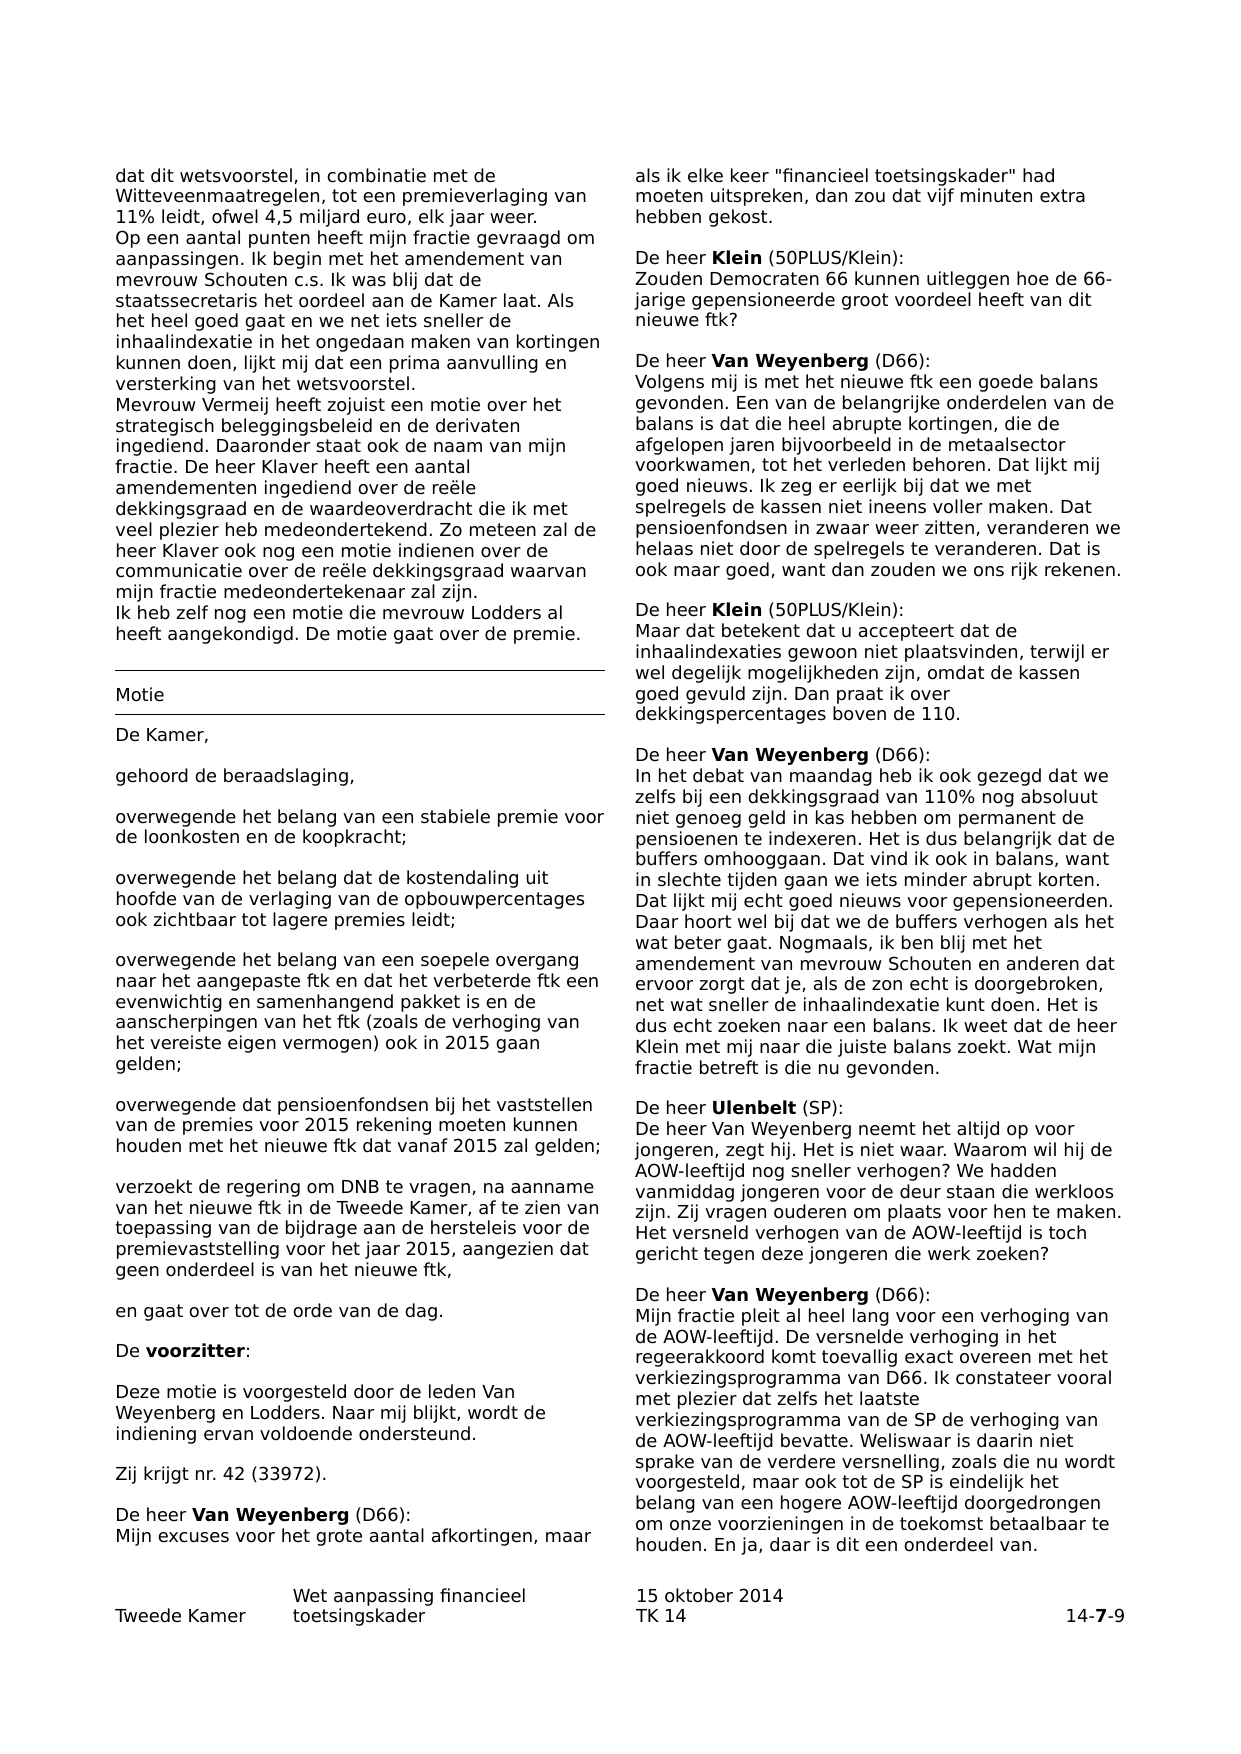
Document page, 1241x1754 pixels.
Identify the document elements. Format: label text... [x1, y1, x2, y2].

text Maar dat betekent dat u accepteert dat de inhaalindexaties gewoon niet plaatsvinden, terwijl er wel degelijk mogelijkheden zijn, omdat de kassen goed gevuld zijn. Dan praat ik over dekkingspercentages boven de 110. [635, 621, 1125, 725]
text Volgens mij is met het nieuwe ftk een goede balans gevonden. Een van de belangrijke onderdelen van de balans is dat die heel abrupte kortingen, die de afgelopen jaren bijvoorbeeld in de metaalsector voorkwamen, tot het verleden behoren. Dat lijkt mij goed nieuws. Ik zeg er eerlijk bij dat we met spelregels de kassen niet ineens voller maken. Dat pensioenfondsen in zwaar weer zitten, veranderen we helaas niet door de spelregels te veranderen. Dat is ook maar goed, want dan zouden we ons rijk rekenen. [635, 372, 1125, 580]
text De heer Van Weyenberg (D66): [635, 1285, 1125, 1306]
text De heer Klein (50PLUS/Klein): [635, 600, 1125, 621]
text De heer Van Weyenberg neemt het altijd op voor jongeren, zegt hij. Het is niet waar. Waarom wil hij de AOW-leeftijd nog sneller verhogen? We hadden vanmiddag jongeren voor de deur staan die werkloos zijn. Zij vragen ouderen om plaats voor hen te maken. Het versneld verhogen van de AOW-leeftijd is toch gericht tegen deze jongeren die werk zoeken? [635, 1119, 1125, 1265]
text De heer Van Weyenberg (D66): [635, 745, 1125, 766]
text overwegende dat pensioenfondsen bij het vaststellen van de premies voor 2015 rekening moeten kunnen houden met het nieuwe ftk dat vanaf 2015 zal gelden; [115, 1094, 605, 1157]
text In het debat van maandag heb ik ook gezegd dat we zelfs bij een dekkingsgraad van 110% nog absoluut niet genoeg geld in kas hebben om permanent de pensioenen te indexeren. Het is dus belangrijk dat de buffers omhooggaan. Dat vind ik ook in balans, want in slechte tijden gaan we iets minder abrupt korten. Dat lijkt mij echt goed nieuws voor gepensioneerden. Daar hoort wel bij dat we de buffers verhogen als het wat beter gaat. Nogmaals, ik ben blij met het amendement van mevrouw Schouten en anderen dat ervoor zorgt dat je, als de zon echt is doorgebroken, net wat sneller de inhaalindexatie kunt doen. Het is dus echt zoeken naar een balans. Ik weet dat de heer Klein met mij naar die juiste balans zoekt. Wat mijn fractie betreft is die nu gevonden. [635, 766, 1125, 1078]
text gehoord de beraadslaging, [115, 766, 605, 787]
text Zouden Democraten 66 kunnen uitleggen hoe de 66-jarige gepensioneerde groot voordeel heeft van dit nieuwe ftk? [635, 268, 1125, 331]
text Ik heb zelf nog een motie die mevrouw Lodders al heeft aangekondigd. De motie gaat over de premie. [115, 603, 605, 644]
text De heer Ulenbelt (SP): [635, 1098, 1125, 1119]
text Op een aantal punten heeft mijn fractie gevraagd om aanpassingen. Ik begin met het amendement van mevrouw Schouten c.s. Ik was blij dat de staatssecretaris het oordeel aan de Kamer laat. Als het heel goed gaat en we net iets sneller de inhaalindexatie in het ongedaan maken van kortingen kunnen doen, lijkt mij dat een prima aanvulling en versterking van het wetsvoorstel. [115, 228, 605, 394]
text Motie [115, 684, 605, 705]
text De heer Van Weyenberg (D66): [115, 1505, 605, 1526]
text en gaat over tot de orde van de dag. [115, 1300, 605, 1321]
text overwegende het belang dat de kostendaling uit hoofde van de verlaging van de opbouwpercentages ook zichtbaar tot lagere premies leidt; [115, 868, 605, 930]
text overwegende het belang van een stabiele premie voor de loonkosten en de koopkracht; [115, 807, 605, 848]
text overwegende het belang van een soepele overgang naar het aangepaste ftk en dat het verbeterde ftk een evenwichtig en samenhangend pakket is en de aanscherpingen van het ftk (zoals de verhoging van het vereiste eigen vermogen) ook in 2015 gaan gelden; [115, 950, 605, 1074]
text als ik elke keer "financieel toetsingskader" had moeten uitspreken, dan zou dat vijf minuten extra hebben gekost. [635, 165, 1125, 228]
text De Kamer, [115, 725, 605, 746]
text dat dit wetsvoorstel, in combinatie met de Witteveenmaatregelen, tot een premieverlaging van 11% leidt, ofwel 4,5 miljard euro, elk jaar weer. [115, 165, 605, 228]
text Mevrouw Vermeij heeft zojuist een motie over het strategisch beleggingsbeleid en de derivaten ingediend. Daaronder staat ook de naam van mijn fractie. De heer Klaver heeft een aantal amendementen ingediend over de reële dekkingsgraad en de waardeoverdracht die ik met veel plezier heb medeondertekend. Zo meteen zal de heer Klaver ook nog een motie indienen over de communicatie over de reële dekkingsgraad waarvan mijn fractie medeondertekenaar zal zijn. [115, 394, 605, 603]
text De heer Van Weyenberg (D66): [635, 351, 1125, 372]
text Mijn excuses voor het grote aantal afkortingen, maar [115, 1526, 605, 1546]
text De heer Klein (50PLUS/Klein): [635, 248, 1125, 268]
text Zij krijgt nr. 42 (33972). [115, 1464, 605, 1485]
text Mijn fractie pleit al heel lang voor een verhoging van de AOW-leeftijd. De versnelde verhoging in het regeerakkoord komt toevallig exact overeen met het verkiezingsprogramma van D66. Ik constateer vooral met plezier dat zelfs het laatste verkiezingsprogramma van de SP de verhoging van de AOW-leeftijd bevatte. Weliswaar is daarin niet sprake van de verdere versnelling, zoals die nu wordt voorgesteld, maar ook tot de SP is eindelijk het belang van een hogere AOW-leeftijd doorgedrongen om onze voorzieningen in de toekomst betaalbaar te houden. En ja, daar is dit een onderdeel van. [635, 1306, 1125, 1556]
text De voorzitter: [115, 1341, 605, 1362]
text verzoekt de regering om DNB te vragen, na aanname van het nieuwe ftk in de Tweede Kamer, af te zien van toepassing van de bijdrage aan de hersteleis voor de premievaststelling voor het jaar 2015, aangezien dat geen onderdeel is van het nieuwe ftk, [115, 1177, 605, 1280]
text Deze motie is voorgesteld door de leden Van Weyenberg en Lodders. Naar mij blijkt, wordt de indiening ervan voldoende ondersteund. [115, 1382, 605, 1444]
